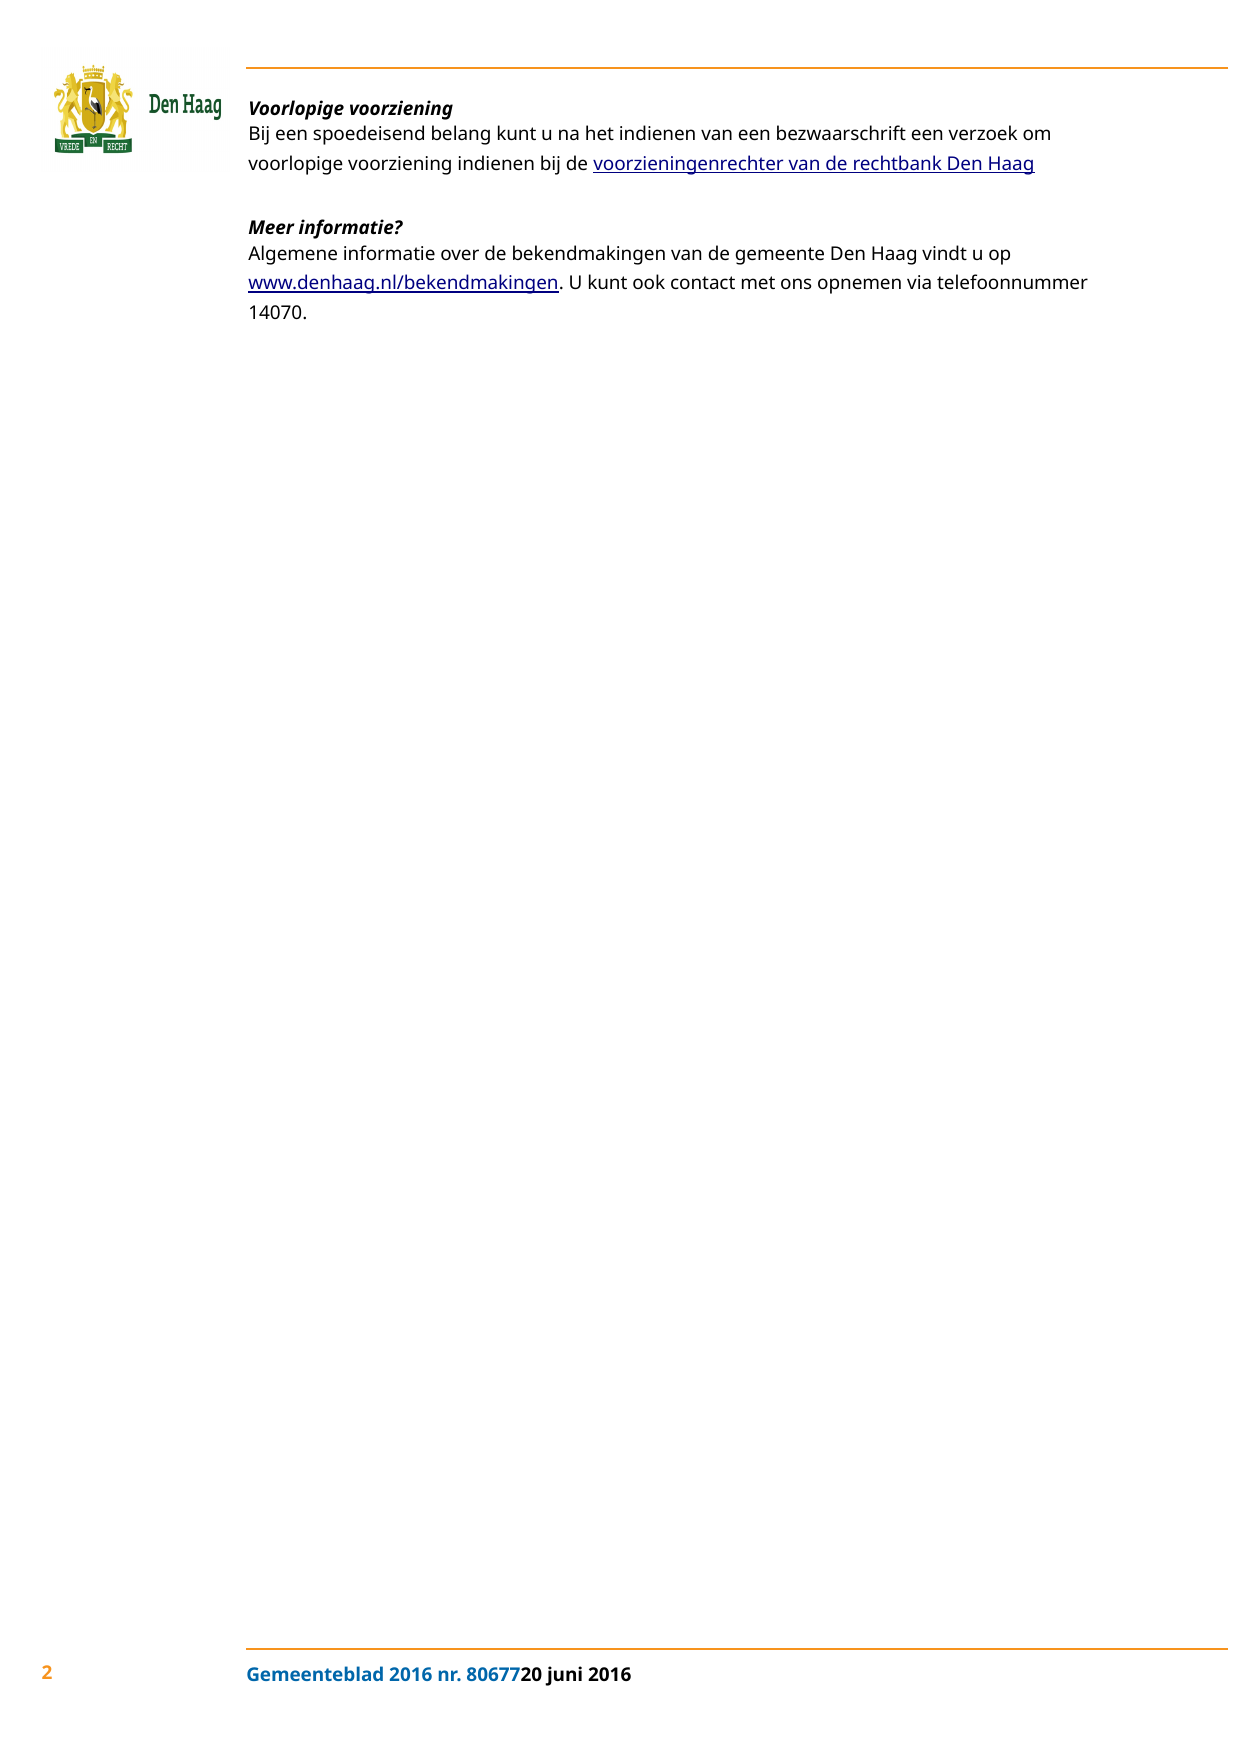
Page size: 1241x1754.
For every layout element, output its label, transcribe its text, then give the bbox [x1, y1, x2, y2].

text Algemene informatie over de bekendmakingen van de gemeente Den Haag vindt u op www.denhaag.nl/bekendmakingen. U kunt ook contact met ons opnemen via telefoonnummer 14070. [248, 240, 1152, 325]
picture [41, 47, 231, 172]
text Voorlopige voorziening [248, 95, 1152, 121]
text Meer informatie? [248, 214, 1152, 240]
text Bij een spoedeisend belang kunt u na het indienen van een bezwaarschrift een verzoek om voorlopige voorziening indienen bij de voorzieningenrechter van de rechtbank Den Haag [248, 121, 1152, 176]
